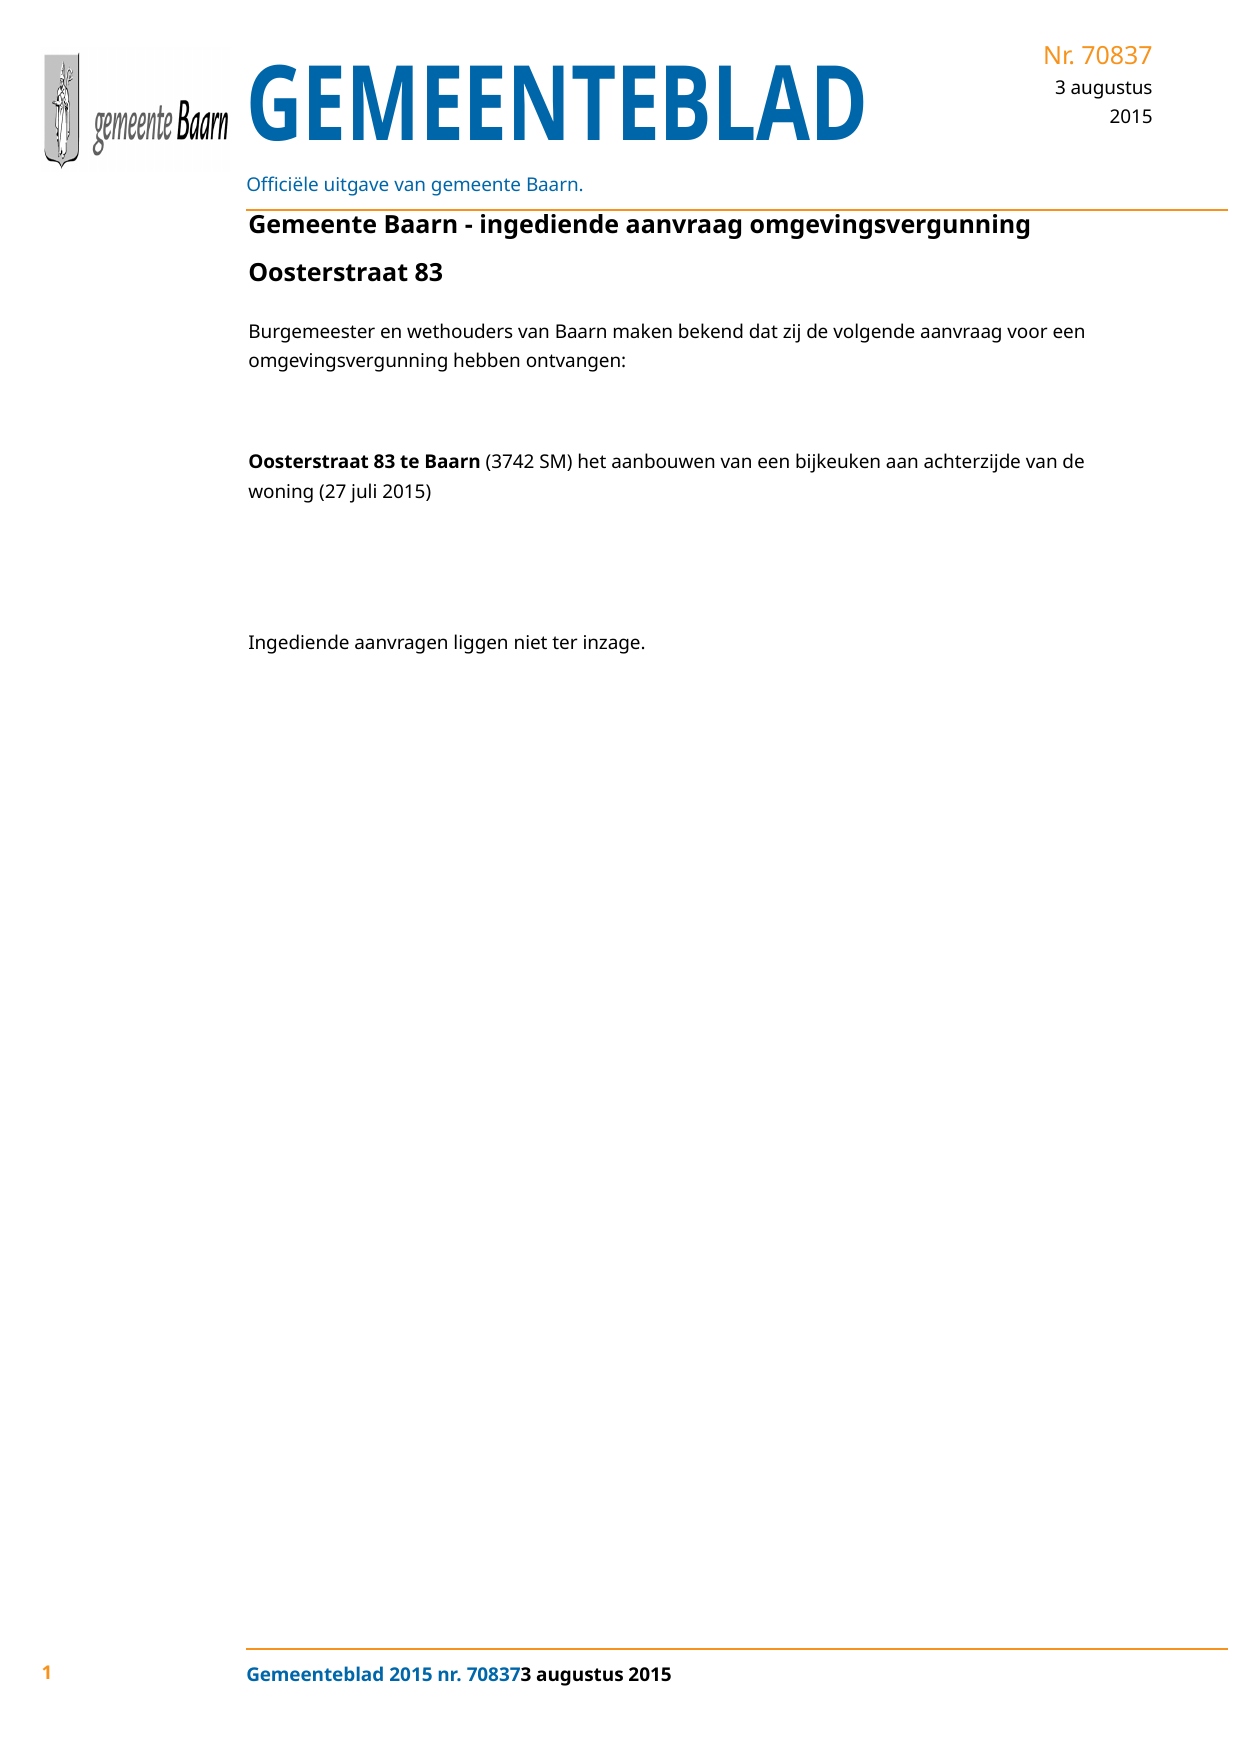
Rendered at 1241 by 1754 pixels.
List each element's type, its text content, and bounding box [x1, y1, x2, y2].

text Burgemeester en wethouders van Baarn maken bekend dat zij de volgende aanvraag voor een omgevingsvergunning hebben ontvangen: [248, 318, 1152, 373]
text Ingediende aanvragen liggen niet ter inzage. [248, 629, 1152, 655]
picture [41, 47, 231, 172]
text Oosterstraat 83 te Baarn (3742 SM) het aanbouwen van een bijkeuken aan achterzijde van de woning (27 juli 2015) [248, 448, 1152, 504]
text Gemeente Baarn - ingediende aanvraag omgevingsvergunning Oosterstraat 83 [248, 211, 1152, 288]
